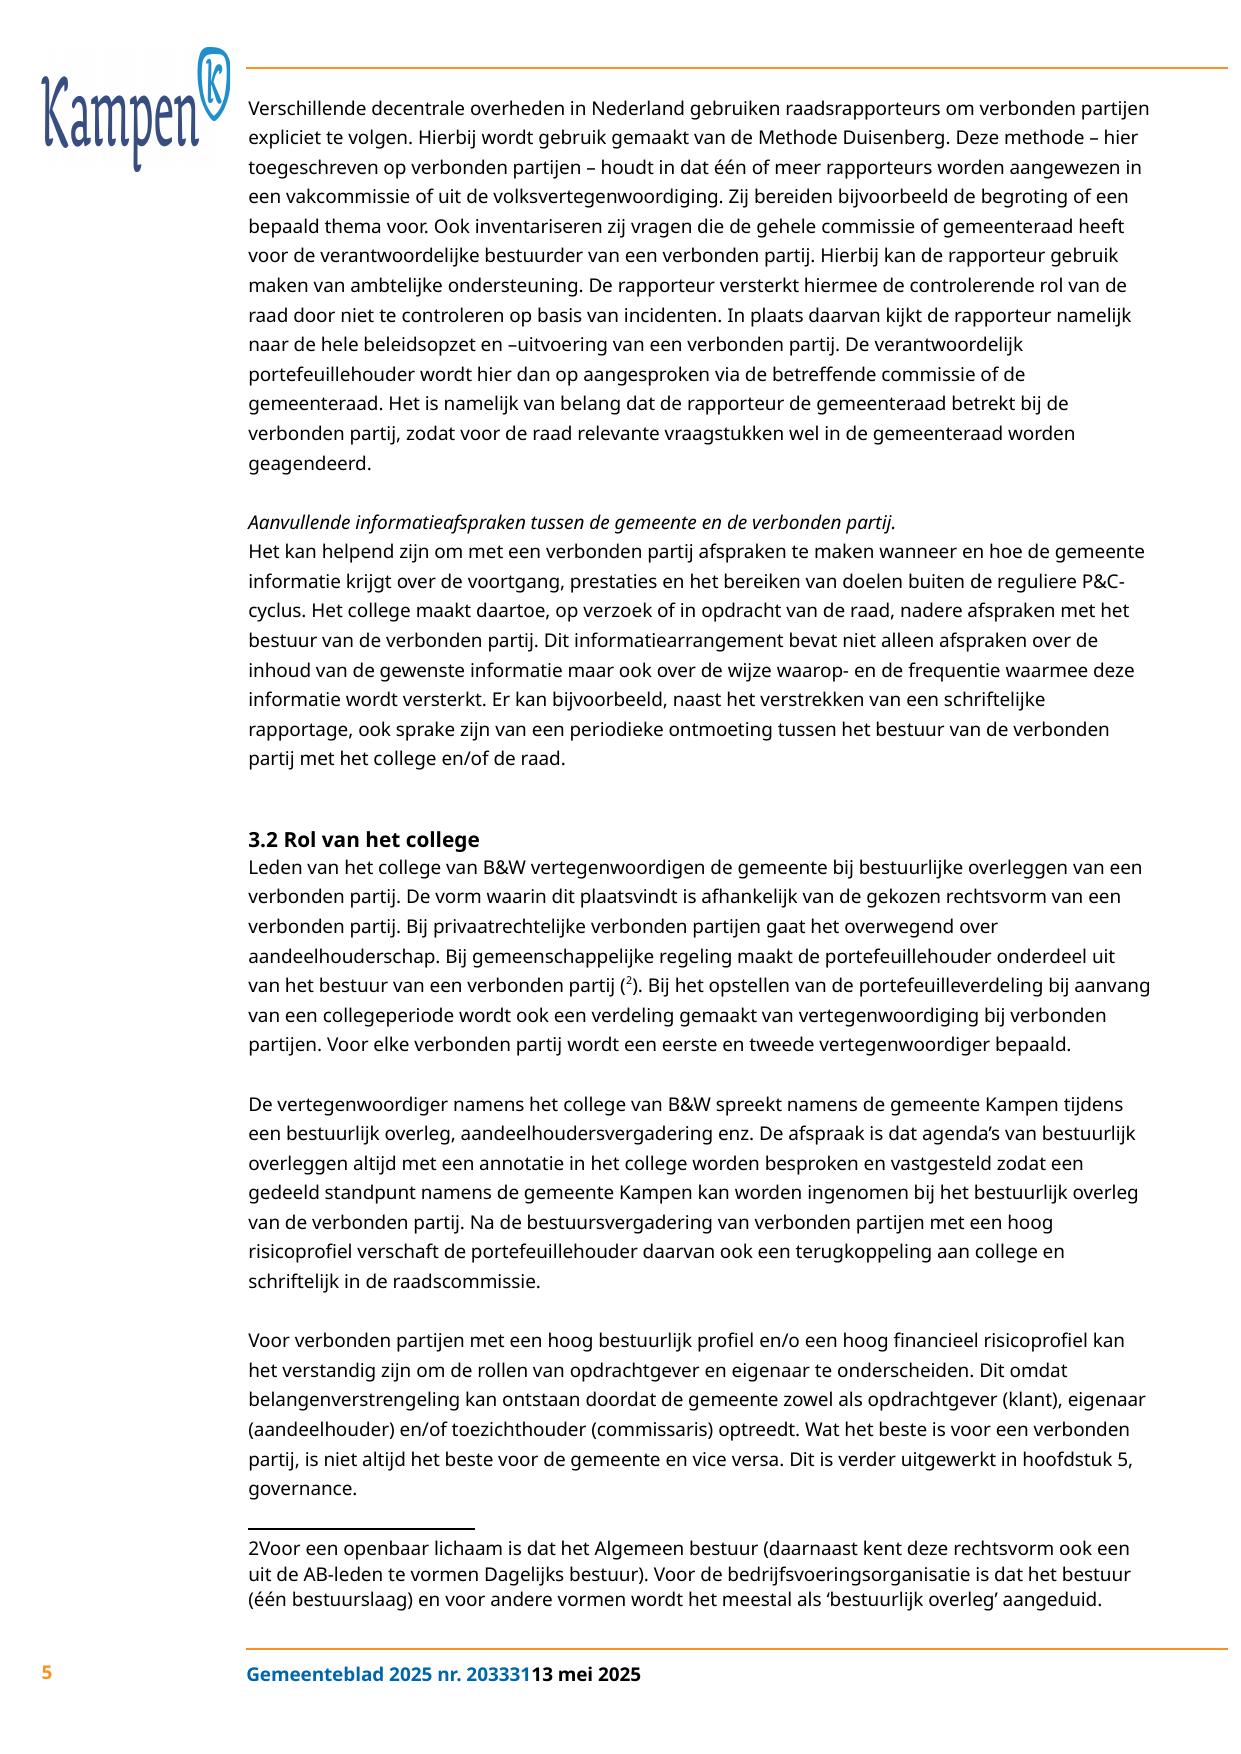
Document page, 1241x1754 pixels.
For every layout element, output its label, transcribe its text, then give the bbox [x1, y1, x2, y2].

text De vertegenwoordiger namens het college van B&W spreekt namens de gemeente Kampen tijdens een bestuurlijk overleg, aandeelhoudersvergadering enz. De afspraak is dat agenda’s van bestuurlijk overleggen altijd met een annotatie in het college worden besproken en vastgesteld zodat een gedeeld standpunt namens de gemeente Kampen kan worden ingenomen bij het bestuurlijk overleg van de verbonden partij. Na de bestuursvergadering van verbonden partijen met een hoog risicoprofiel verschaft de portefeuillehouder daarvan ook een terugkoppeling aan college en schriftelijk in de raadscommissie. [248, 1091, 1152, 1294]
text Voor een openbaar lichaam is dat het Algemeen bestuur (daarnaast kent deze rechtsvorm ook een uit de AB-leden te vormen Dagelijks bestuur). Voor de bedrijfsvoeringsorganisatie is dat het bestuur (één bestuurslaag) en voor andere vormen wordt het meestal als ‘bestuurlijk overleg’ aangeduid. [248, 1535, 1152, 1612]
text Het kan helpend zijn om met een verbonden partij afspraken te maken wanneer en hoe de gemeente informatie krijgt over de voortgang, prestaties en het bereiken van doelen buiten de reguliere P&C-cyclus. Het college maakt daartoe, op verzoek of in opdracht van de raad, nadere afspraken met het bestuur van de verbonden partij. Dit informatiearrangement bevat niet alleen afspraken over de inhoud van de gewenste informatie maar ook over de wijze waarop- en de frequentie waarmee deze informatie wordt versterkt. Er kan bijvoorbeeld, naast het verstrekken van een schriftelijke rapportage, ook sprake zijn van een periodieke ontmoeting tussen het bestuur van de verbonden partij met het college en/of de raad. [248, 538, 1152, 771]
text Voor verbonden partijen met een hoog bestuurlijk profiel en/o een hoog financieel risicoprofiel kan het verstandig zijn om de rollen van opdrachtgever en eigenaar te onderscheiden. Dit omdat belangenverstrengeling kan ontstaan doordat de gemeente zowel als opdrachtgever (klant), eigenaar (aandeelhouder) en/of toezichthouder (commissaris) optreedt. Wat het beste is voor een verbonden partij, is niet altijd het beste voor de gemeente en vice versa. Dit is verder uitgewerkt in hoofdstuk 5, governance. [248, 1327, 1152, 1501]
text Aanvullende informatieafspraken tussen de gemeente en de verbonden partij. [248, 509, 1152, 535]
text Leden van het college van B&W vertegenwoordigen de gemeente bij bestuurlijke overleggen van een verbonden partij. De vorm waarin dit plaatsvindt is afhankelijk van de gekozen rechtsvorm van een verbonden partij. Bij privaatrechtelijke verbonden partijen gaat het overwegend over aandeelhouderschap. Bij gemeenschappelijke regeling maakt de portefeuillehouder onderdeel uit van het bestuur van een verbonden partij (). Bij het opstellen van de portefeuilleverdeling bij aanvang van een collegeperiode wordt ook een verdeling gemaakt van vertegenwoordiging bij verbonden partijen. Voor elke verbonden partij wordt een eerste en tweede vertegenwoordiger bepaald. [248, 854, 1152, 1057]
picture [41, 47, 231, 172]
text Verschillende decentrale overheden in Nederland gebruiken raadsrapporteurs om verbonden partijen expliciet te volgen. Hierbij wordt gebruik gemaakt van de Methode Duisenberg. Deze methode – hier toegeschreven op verbonden partijen – houdt in dat één of meer rapporteurs worden aangewezen in een vakcommissie of uit de volksvertegenwoordiging. Zij bereiden bijvoorbeeld de begroting of een bepaald thema voor. Ook inventariseren zij vragen die de gehele commissie of gemeenteraad heeft voor de verantwoordelijke bestuurder van een verbonden partij. Hierbij kan de rapporteur gebruik maken van ambtelijke ondersteuning. De rapporteur versterkt hiermee de controlerende rol van de raad door niet te controleren op basis van incidenten. In plaats daarvan kijkt de rapporteur namelijk naar de hele beleidsopzet en –uitvoering van een verbonden partij. De verantwoordelijk portefeuillehouder wordt hier dan op aangesproken via de betreffende commissie of de gemeenteraad. Het is namelijk van belang dat de rapporteur de gemeenteraad betrekt bij de verbonden partij, zodat voor de raad relevante vraagstukken wel in de gemeenteraad worden geagendeerd. [248, 95, 1152, 476]
text 3.2 Rol van het college [248, 826, 1152, 854]
